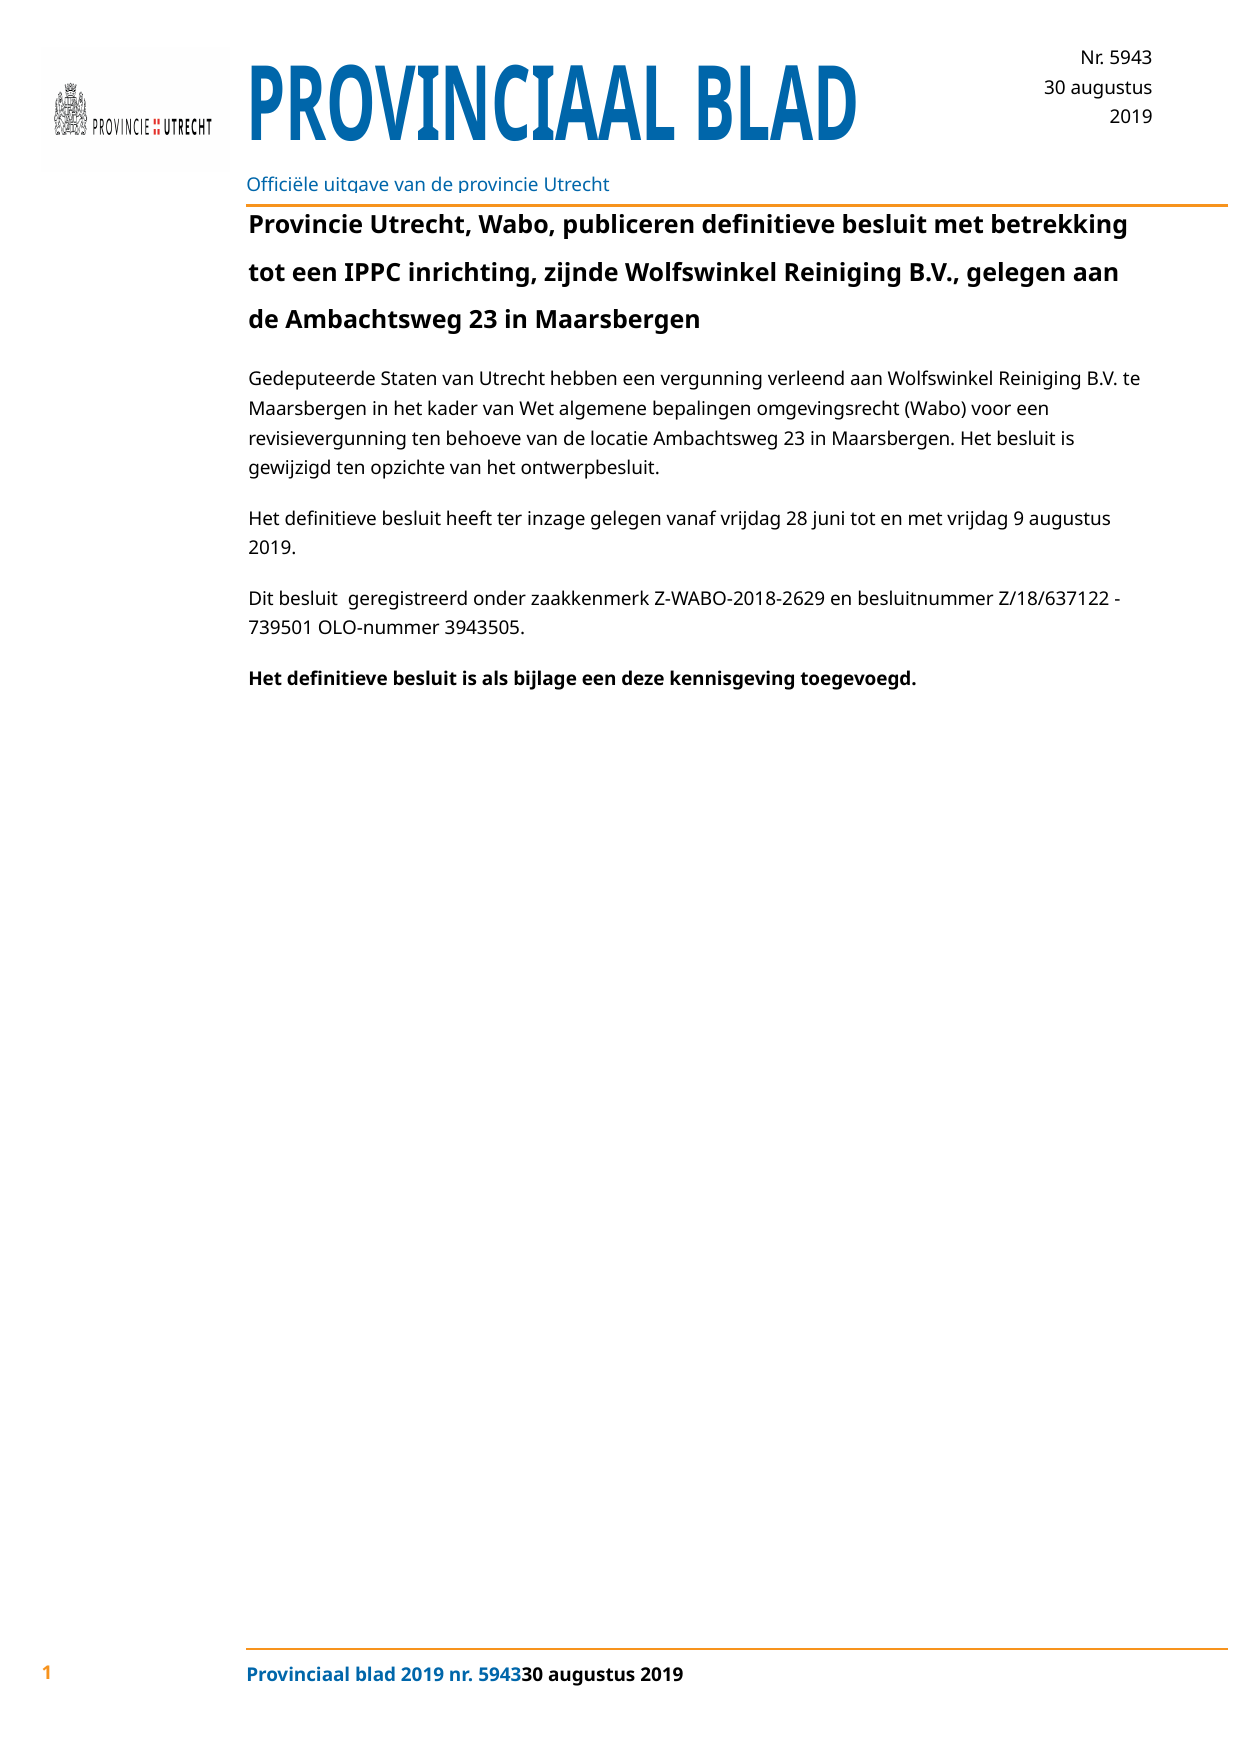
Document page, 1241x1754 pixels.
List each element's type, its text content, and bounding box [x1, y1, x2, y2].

text Dit besluit geregistreerd onder zaakkenmerk Z-WABO-2018-2629 en besluitnummer Z/18/637122 - 739501 OLO-nummer 3943505. [248, 585, 1152, 640]
text Gedeputeerde Staten van Utrecht hebben een vergunning verleend aan Wolfswinkel Reiniging B.V. te Maarsbergen in het kader van Wet algemene bepalingen omgevingsrecht (Wabo) voor een revisievergunning ten behoeve van de locatie Ambachtsweg 23 in Maarsbergen. Het besluit is gewijzigd ten opzichte van het ontwerpbesluit. [248, 366, 1152, 480]
text Het definitieve besluit heeft ter inzage gelegen vanaf vrijdag 28 juni tot en met vrijdag 9 augustus 2019. [248, 505, 1152, 560]
picture [41, 47, 231, 172]
text Het definitieve besluit is als bijlage een deze kennisgeving toegevoegd. [248, 665, 1152, 690]
text Provincie Utrecht, Wabo, publiceren definitieve besluit met betrekking tot een IPPC inrichting, zijnde Wolfswinkel Reiniging B.V., gelegen aan de Ambachtsweg 23 in Maarsbergen [248, 207, 1152, 336]
